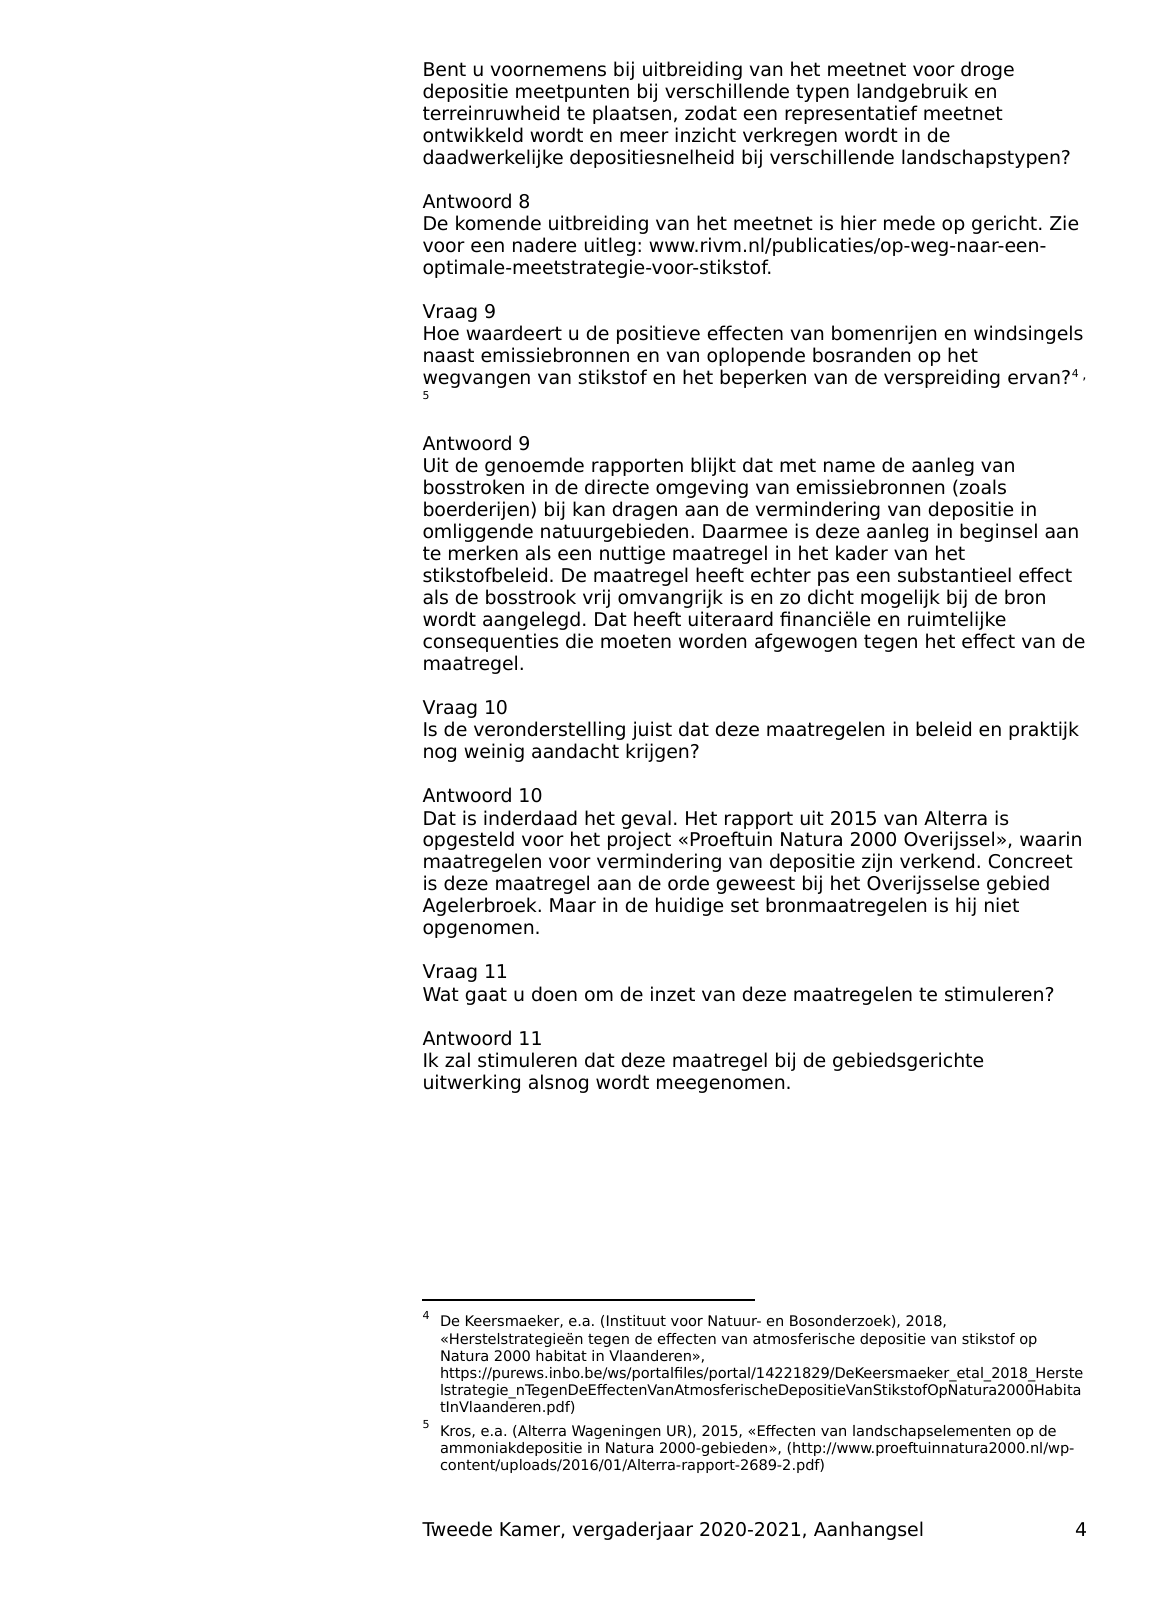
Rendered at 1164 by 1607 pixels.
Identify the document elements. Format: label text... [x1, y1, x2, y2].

text Uit de genoemde rapporten blijkt dat met name de aanleg van bosstroken in de directe omgeving van emissiebronnen (zoals boerderijen) bij kan dragen aan de vermindering van depositie in omliggende natuurgebieden. Daarmee is deze aanleg in beginsel aan te merken als een nuttige maatregel in het kader van het stikstofbeleid. De maatregel heeft echter pas een substantieel effect als de bosstrook vrij omvangrijk is en zo dicht mogelijk bij de bron wordt aangelegd. Dat heeft uiteraard financiële en ruimtelijke consequenties die moeten worden afgewogen tegen het effect van de maatregel. [422, 455, 1087, 675]
text De komende uitbreiding van het meetnet is hier mede op gericht. Zie voor een nadere uitleg: www.rivm.nl/publicaties/op-weg-naar-een-optimale-meetstrategie-voor-stikstof. [422, 213, 1087, 279]
text Is de veronderstelling juist dat deze maatregelen in beleid en praktijk nog weinig aandacht krijgen? [422, 719, 1087, 763]
text Kros, e.a. (Alterra Wageningen UR), 2015, «Effecten van landschapselementen op de ammoniakdepositie in Natura 2000-gebieden», (http://www.proeftuinnatura2000.nl/wp-content/uploads/2016/01/Alterra-rapport-2689-2.pdf) [422, 1418, 1087, 1474]
text Dat is inderdaad het geval. Het rapport uit 2015 van Alterra is opgesteld voor het project «Proeftuin Natura 2000 Overijssel», waarin maatregelen voor vermindering van depositie zijn verkend. Concreet is deze maatregel aan de orde geweest bij het Overijsselse gebied Agelerbroek. Maar in de huidige set bronmaatregelen is hij niet opgenomen. [422, 807, 1087, 939]
text Antwoord 11 [422, 1028, 1087, 1049]
text Antwoord 8 [422, 191, 1087, 213]
text Hoe waardeert u de positieve effecten van bomenrijen en windsingels naast emissiebronnen en van oplopende bosranden op het wegvangen van stikstof en het beperken van de verspreiding ervan?, [422, 323, 1087, 411]
text Vraag 11 [422, 961, 1087, 983]
text Wat gaat u doen om de inzet van deze maatregelen te stimuleren? [422, 983, 1087, 1005]
text Ik zal stimuleren dat deze maatregel bij de gebiedsgerichte uitwerking alsnog wordt meegenomen. [422, 1049, 1087, 1093]
text Antwoord 9 [422, 433, 1087, 455]
text De Keersmaeker, e.a. (Instituut voor Natuur- en Bosonderzoek), 2018, «Herstelstrategieën tegen de effecten van atmosferische depositie van stikstof op Natura 2000 habitat in Vlaanderen», https://purews.inbo.be/ws/portalfiles/portal/14221829/DeKeersmaeker_etal_2018_Herstelstrategie_nTegenDeEffectenVanAtmosferischeDepositieVanStikstofOpNatura2000HabitatInVlaanderen.pdf) [422, 1309, 1087, 1416]
text Bent u voornemens bij uitbreiding van het meetnet voor droge depositie meetpunten bij verschillende typen landgebruik en terreinruwheid te plaatsen, zodat een representatief meetnet ontwikkeld wordt en meer inzicht verkregen wordt in de daadwerkelijke depositiesnelheid bij verschillende landschapstypen? [422, 59, 1087, 169]
text Vraag 9 [422, 301, 1087, 323]
text Antwoord 10 [422, 785, 1087, 807]
text Vraag 10 [422, 697, 1087, 719]
